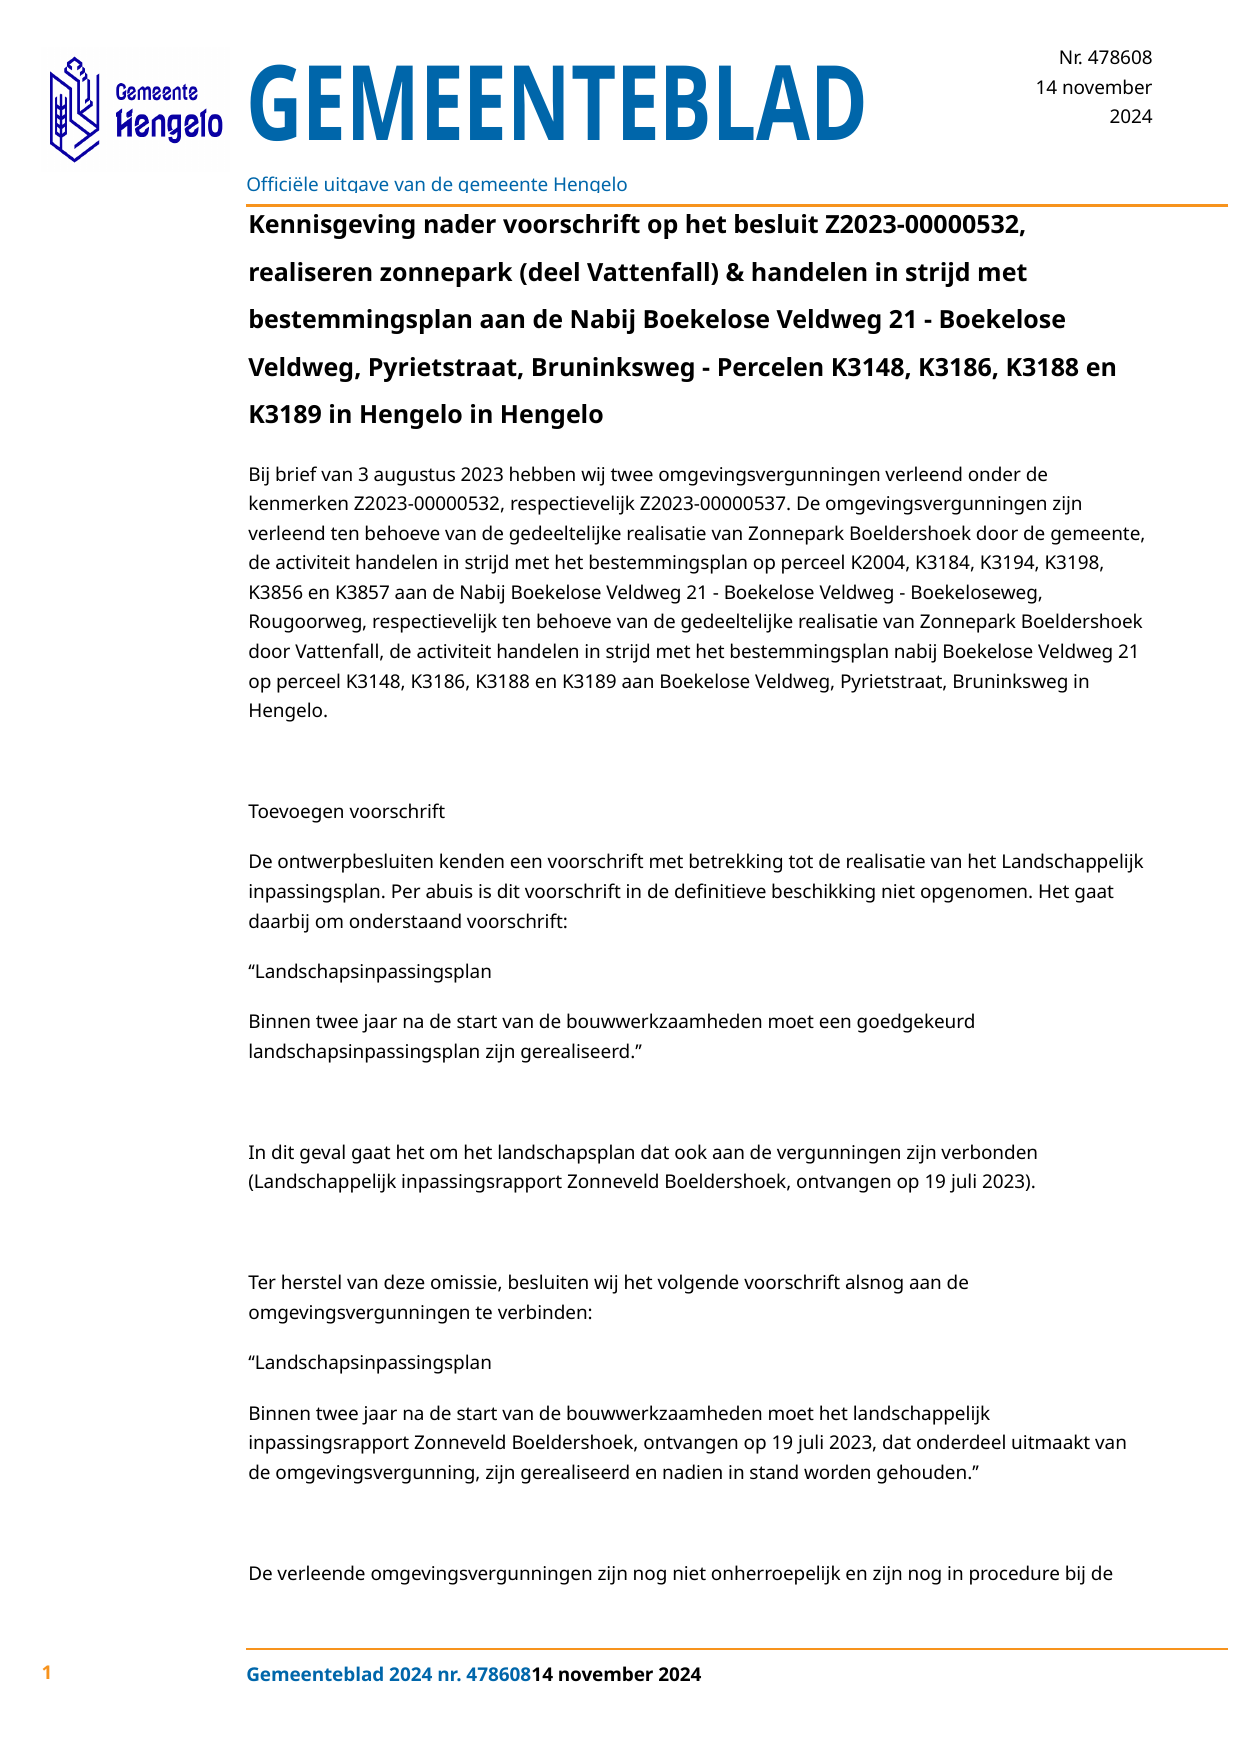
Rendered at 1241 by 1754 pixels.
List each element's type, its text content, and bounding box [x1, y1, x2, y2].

text ‘‘Landschapsinpassingsplan [248, 958, 1152, 984]
text Bij brief van 3 augustus 2023 hebben wij twee omgevingsvergunningen verleend onder de kenmerken Z2023-00000532, respectievelijk Z2023-00000537. De omgevingsvergunningen zijn verleend ten behoeve van de gedeeltelijke realisatie van Zonnepark Boeldershoek door de gemeente, de activiteit handelen in strijd met het bestemmingsplan op perceel K2004, K3184, K3194, K3198, K3856 en K3857 aan de Nabij Boekelose Veldweg 21 - Boekelose Veldweg - Boekeloseweg, Rougoorweg, respectievelijk ten behoeve van de gedeeltelijke realisatie van Zonnepark Boeldershoek door Vattenfall, de activiteit handelen in strijd met het bestemmingsplan nabij Boekelose Veldweg 21 op perceel K3148, K3186, K3188 en K3189 aan Boekelose Veldweg, Pyrietstraat, Bruninksweg in Hengelo. [248, 461, 1152, 723]
text Kennisgeving nader voorschrift op het besluit Z2023-00000532, realiseren zonnepark (deel Vattenfall) & handelen in strijd met bestemmingsplan aan de Nabij Boekelose Veldweg 21 - Boekelose Veldweg, Pyrietstraat, Bruninksweg - Percelen K3148, K3186, K3188 en K3189 in Hengelo in Hengelo [248, 207, 1152, 431]
text ‘‘Landschapsinpassingsplan [248, 1349, 1152, 1375]
picture [41, 47, 231, 172]
text Ter herstel van deze omissie, besluiten wij het volgende voorschrift alsnog aan de omgevingsvergunningen te verbinden: [248, 1269, 1152, 1325]
text De ontwerpbesluiten kenden een voorschrift met betrekking tot de realisatie van het Landschappelijk inpassingsplan. Per abuis is dit voorschrift in de definitieve beschikking niet opgenomen. Het gaat daarbij om onderstaand voorschrift: [248, 849, 1152, 933]
text Binnen twee jaar na de start van de bouwwerkzaamheden moet een goedgekeurd landschapsinpassingsplan zijn gerealiseerd.’’ [248, 1009, 1152, 1064]
text De verleende omgevingsvergunningen zijn nog niet onherroepelijk en zijn nog in procedure bij de [248, 1560, 1152, 1586]
text In dit geval gaat het om het landschapsplan dat ook aan de vergunningen zijn verbonden (Landschappelijk inpassingsrapport Zonneveld Boeldershoek, ontvangen op 19 juli 2023). [248, 1139, 1152, 1194]
text Toevoegen voorschrift [248, 798, 1152, 824]
text Binnen twee jaar na de start van de bouwwerkzaamheden moet het landschappelijk inpassingsrapport Zonneveld Boeldershoek, ontvangen op 19 juli 2023, dat onderdeel uitmaakt van de omgevingsvergunning, zijn gerealiseerd en nadien in stand worden gehouden.’’ [248, 1400, 1152, 1485]
